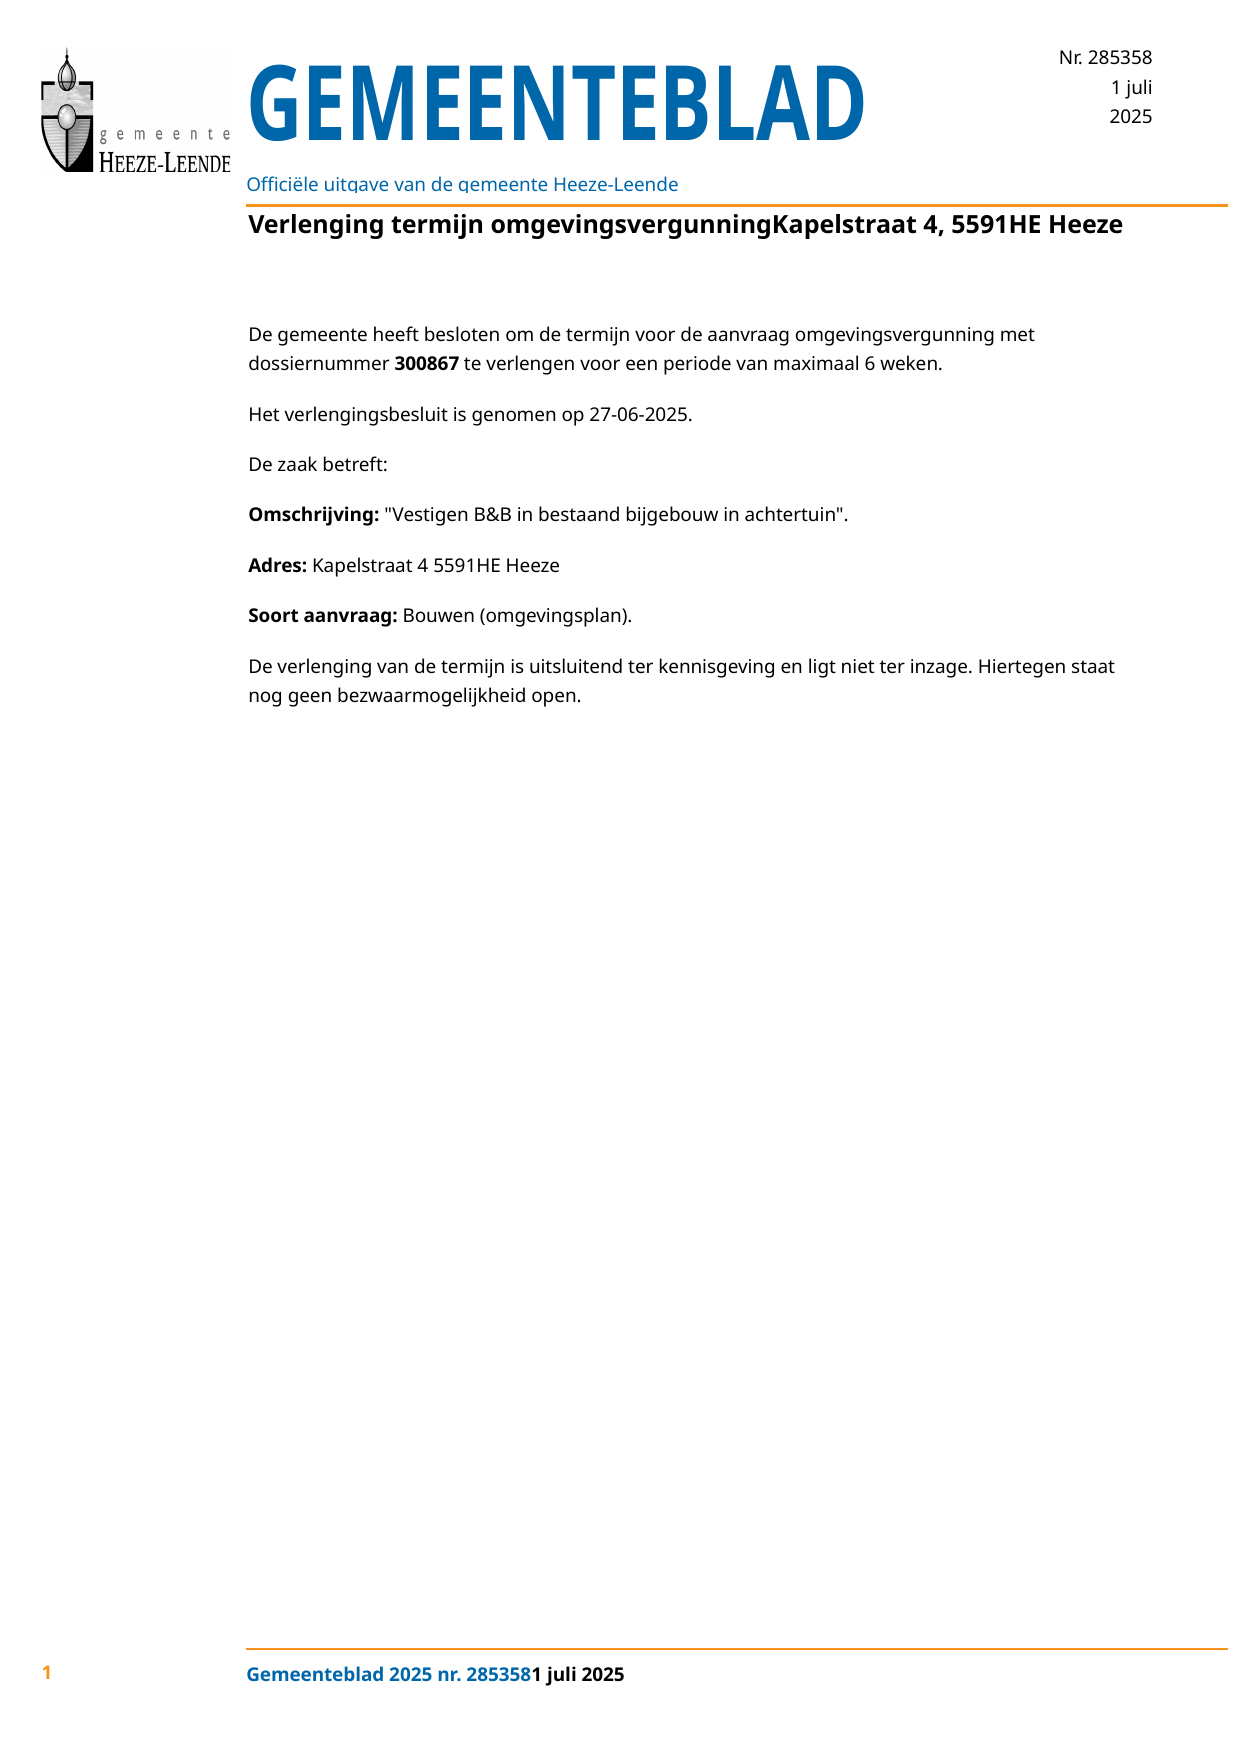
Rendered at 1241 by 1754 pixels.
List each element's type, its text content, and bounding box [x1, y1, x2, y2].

text De gemeente heeft besloten om de termijn voor de aanvraag omgevingsvergunning met dossiernummer 300867 te verlengen voor een periode van maximaal 6 weken. [248, 321, 1152, 376]
text Adres: Kapelstraat 4 5591HE Heeze [248, 552, 1152, 578]
text De verlenging van de termijn is uitsluitend ter kennisgeving en ligt niet ter inzage. Hiertegen staat nog geen bezwaarmogelijkheid open. [248, 653, 1152, 708]
picture [41, 47, 231, 172]
text Soort aanvraag: Bouwen (omgevingsplan). [248, 602, 1152, 628]
text De zaak betreft: [248, 451, 1152, 477]
text Verlenging termijn omgevingsvergunningKapelstraat 4, 5591HE Heeze [248, 207, 1152, 241]
text Het verlengingsbesluit is genomen op 27-06-2025. [248, 401, 1152, 426]
text Omschrijving: "Vestigen B&B in bestaand bijgebouw in achtertuin". [248, 502, 1152, 527]
